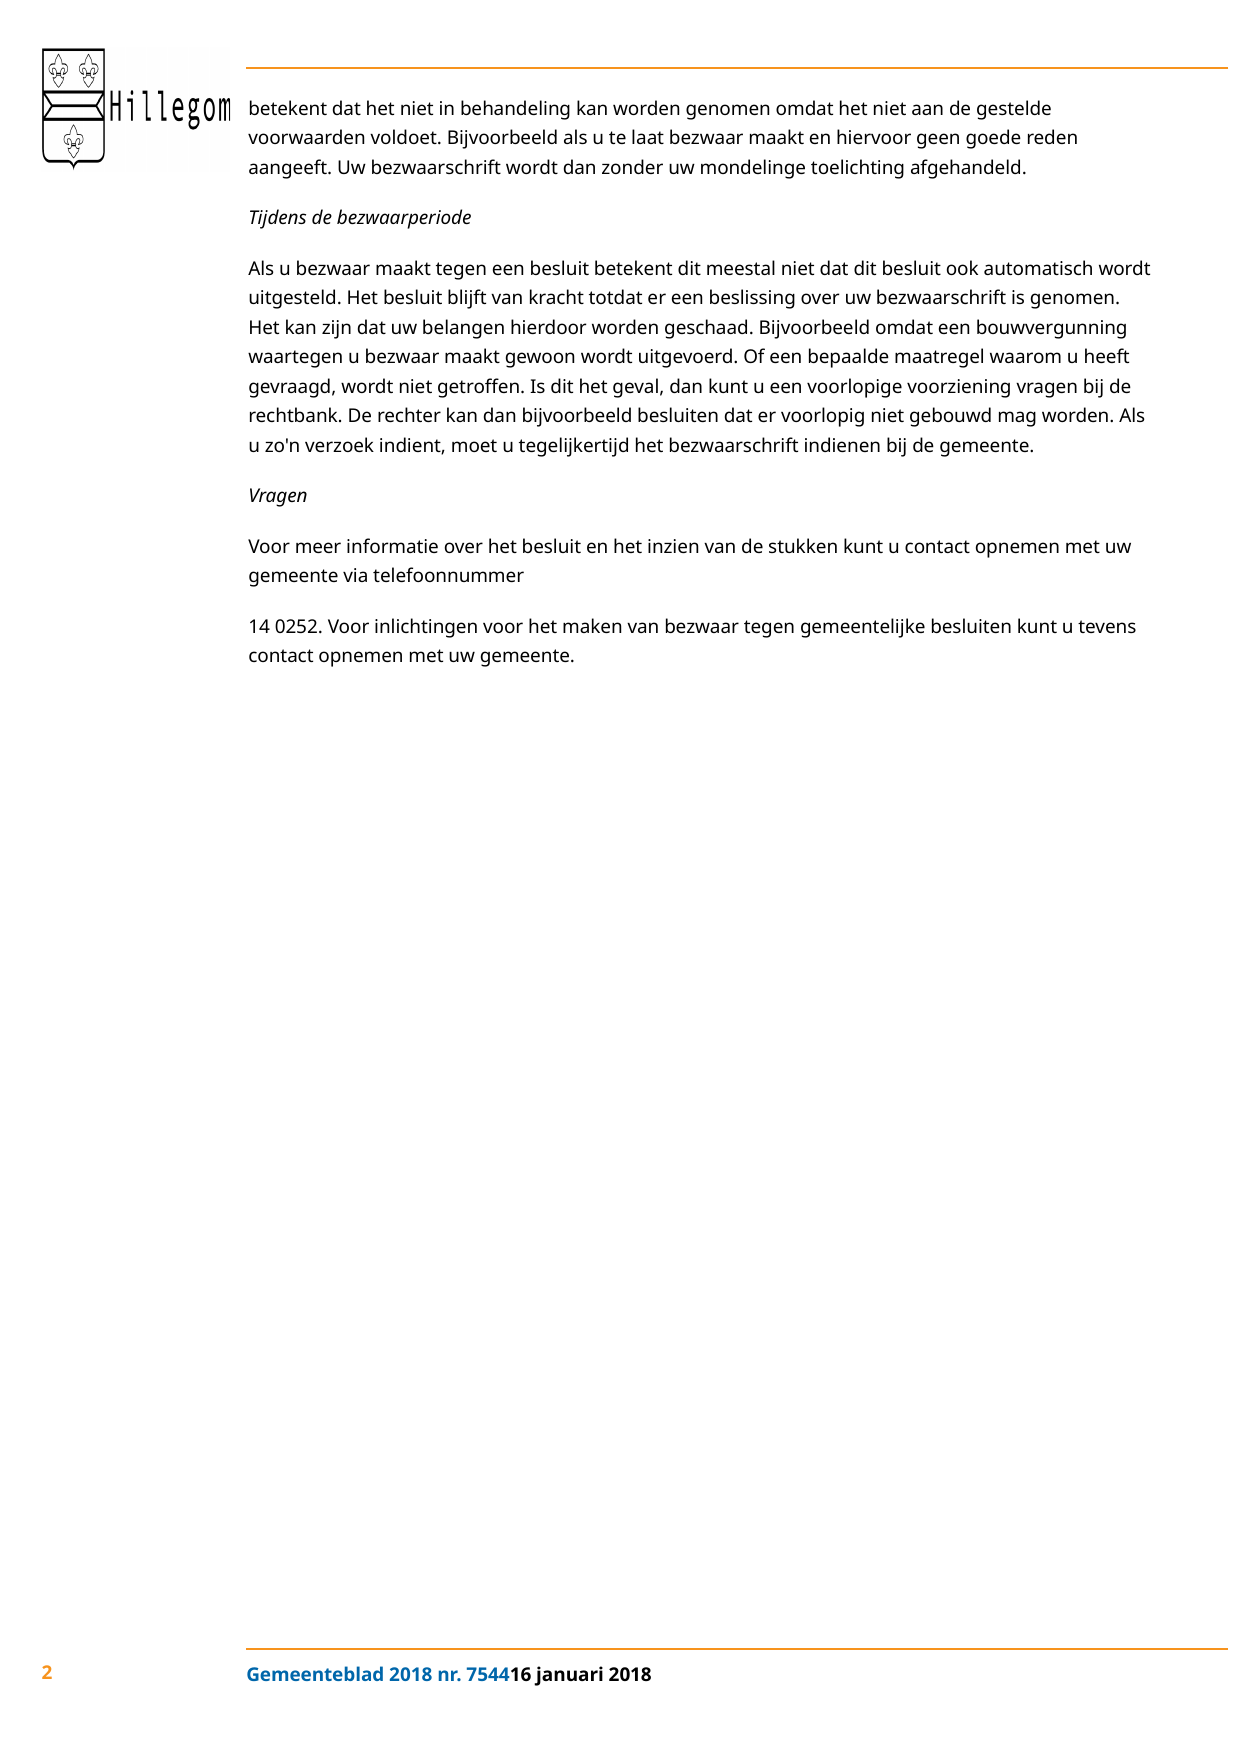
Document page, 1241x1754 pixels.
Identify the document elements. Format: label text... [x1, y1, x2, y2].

picture [41, 47, 231, 172]
text betekent dat het niet in behandeling kan worden genomen omdat het niet aan de gestelde voorwaarden voldoet. Bijvoorbeeld als u te laat bezwaar maakt en hiervoor geen goede reden aangeeft. Uw bezwaarschrift wordt dan zonder uw mondelinge toelichting afgehandeld. [248, 95, 1152, 180]
text Tijdens de bezwaarperiode [248, 204, 1152, 230]
text Vragen [248, 483, 1152, 508]
text Voor meer informatie over het besluit en het inzien van de stukken kunt u contact opnemen met uw gemeente via telefoonnummer [248, 533, 1152, 588]
text 14 0252. Voor inlichtingen voor het maken van bezwaar tegen gemeentelijke besluiten kunt u tevens contact opnemen met uw gemeente. [248, 613, 1152, 668]
text Als u bezwaar maakt tegen een besluit betekent dit meestal niet dat dit besluit ook automatisch wordt uitgesteld. Het besluit blijft van kracht totdat er een beslissing over uw bezwaarschrift is genomen. Het kan zijn dat uw belangen hierdoor worden geschaad. Bijvoorbeeld omdat een bouwvergunning waartegen u bezwaar maakt gewoon wordt uitgevoerd. Of een bepaalde maatregel waarom u heeft gevraagd, wordt niet getroffen. Is dit het geval, dan kunt u een voorlopige voorziening vragen bij de rechtbank. De rechter kan dan bijvoorbeeld besluiten dat er voorlopig niet gebouwd mag worden. Als u zo'n verzoek indient, moet u tegelijkertijd het bezwaarschrift indienen bij de gemeente. [248, 255, 1152, 458]
